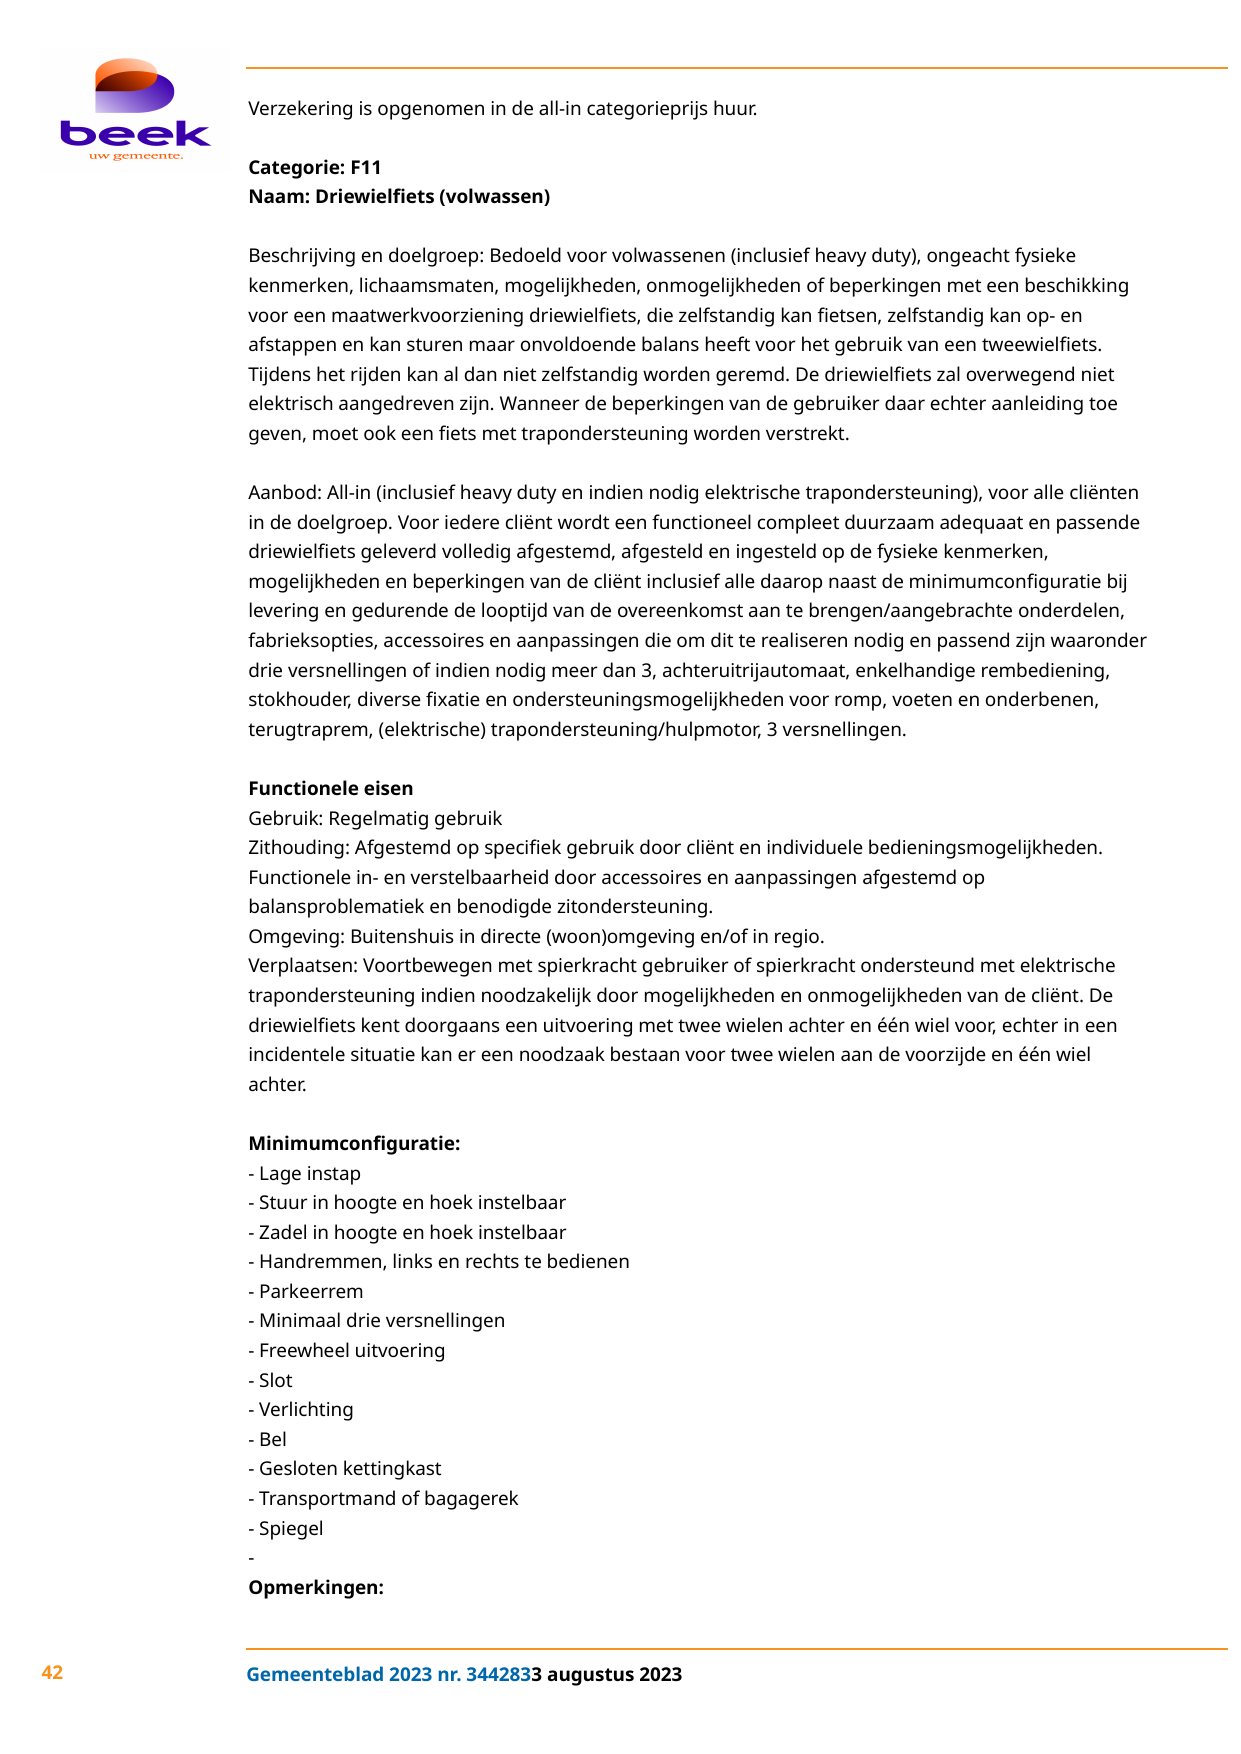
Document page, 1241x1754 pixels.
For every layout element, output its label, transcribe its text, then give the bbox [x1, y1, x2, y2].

text - Minimaal drie versnellingen [248, 1308, 1152, 1333]
text - Handremmen, links en rechts te bedienen [248, 1248, 1152, 1274]
text - Bel [248, 1426, 1152, 1452]
picture [41, 47, 231, 172]
text Functionele eisen [248, 775, 1152, 801]
text Gebruik: Regelmatig gebruik [248, 805, 1152, 831]
text Naam: Driewielfiets (volwassen) [248, 183, 1152, 209]
text Omgeving: Buitenshuis in directe (woon)omgeving en/of in regio. [248, 923, 1152, 949]
text Beschrijving en doelgroep: Bedoeld voor volwassenen (inclusief heavy duty), ongeacht fysieke kenmerken, lichaamsmaten, mogelijkheden, onmogelijkheden of beperkingen met een beschikking voor een maatwerkvoorziening driewielfiets, die zelfstandig kan fietsen, zelfstandig kan op- en afstappen en kan sturen maar onvoldoende balans heeft voor het gebruik van een tweewielfiets. Tijdens het rijden kan al dan niet zelfstandig worden geremd. De driewielfiets zal overwegend niet elektrisch aangedreven zijn. Wanneer de beperkingen van de gebruiker daar echter aanleiding toe geven, moet ook een fiets met trapondersteuning worden verstrekt. [248, 243, 1152, 446]
text Minimumconfiguratie: [248, 1130, 1152, 1156]
text - Transportmand of bagagerek [248, 1485, 1152, 1511]
text - Verlichting [248, 1396, 1152, 1422]
text Verzekering is opgenomen in de all-in categorieprijs huur. [248, 95, 1152, 121]
text - Spiegel [248, 1515, 1152, 1541]
text - Freewheel uitvoering [248, 1337, 1152, 1363]
text - Stuur in hoogte en hoek instelbaar [248, 1189, 1152, 1215]
text Verplaatsen: Voortbewegen met spierkracht gebruiker of spierkracht ondersteund met elektrische trapondersteuning indien noodzakelijk door mogelijkheden en onmogelijkheden van de cliënt. De driewielfiets kent doorgaans een uitvoering met twee wielen achter en één wiel voor, echter in een incidentele situatie kan er een noodzaak bestaan voor twee wielen aan de voorzijde en één wiel achter. [248, 953, 1152, 1097]
text - [248, 1544, 1152, 1570]
text - Slot [248, 1367, 1152, 1393]
text - Gesloten kettingkast [248, 1456, 1152, 1481]
text - Lage instap [248, 1160, 1152, 1186]
text - Parkeerrem [248, 1278, 1152, 1304]
text Opmerkingen: [248, 1574, 1152, 1600]
text Zithouding: Afgestemd op specifiek gebruik door cliënt en individuele bedieningsmogelijkheden. Functionele in- en verstelbaarheid door accessoires en aanpassingen afgestemd op balansproblematiek en benodigde zitondersteuning. [248, 834, 1152, 919]
text Aanbod: All-in (inclusief heavy duty en indien nodig elektrische trapondersteuning), voor alle cliënten in de doelgroep. Voor iedere cliënt wordt een functioneel compleet duurzaam adequaat en passende driewielfiets geleverd volledig afgestemd, afgesteld en ingesteld op de fysieke kenmerken, mogelijkheden en beperkingen van de cliënt inclusief alle daarop naast de minimumconfiguratie bij levering en gedurende de looptijd van de overeenkomst aan te brengen/aangebrachte onderdelen, fabrieksopties, accessoires en aanpassingen die om dit te realiseren nodig en passend zijn waaronder drie versnellingen of indien nodig meer dan 3, achteruitrijautomaat, enkelhandige rembediening, stokhouder, diverse fixatie en ondersteuningsmogelijkheden voor romp, voeten en onderbenen, terugtraprem, (elektrische) trapondersteuning/hulpmotor, 3 versnellingen. [248, 479, 1152, 742]
text Categorie: F11 [248, 154, 1152, 180]
text - Zadel in hoogte en hoek instelbaar [248, 1219, 1152, 1245]
